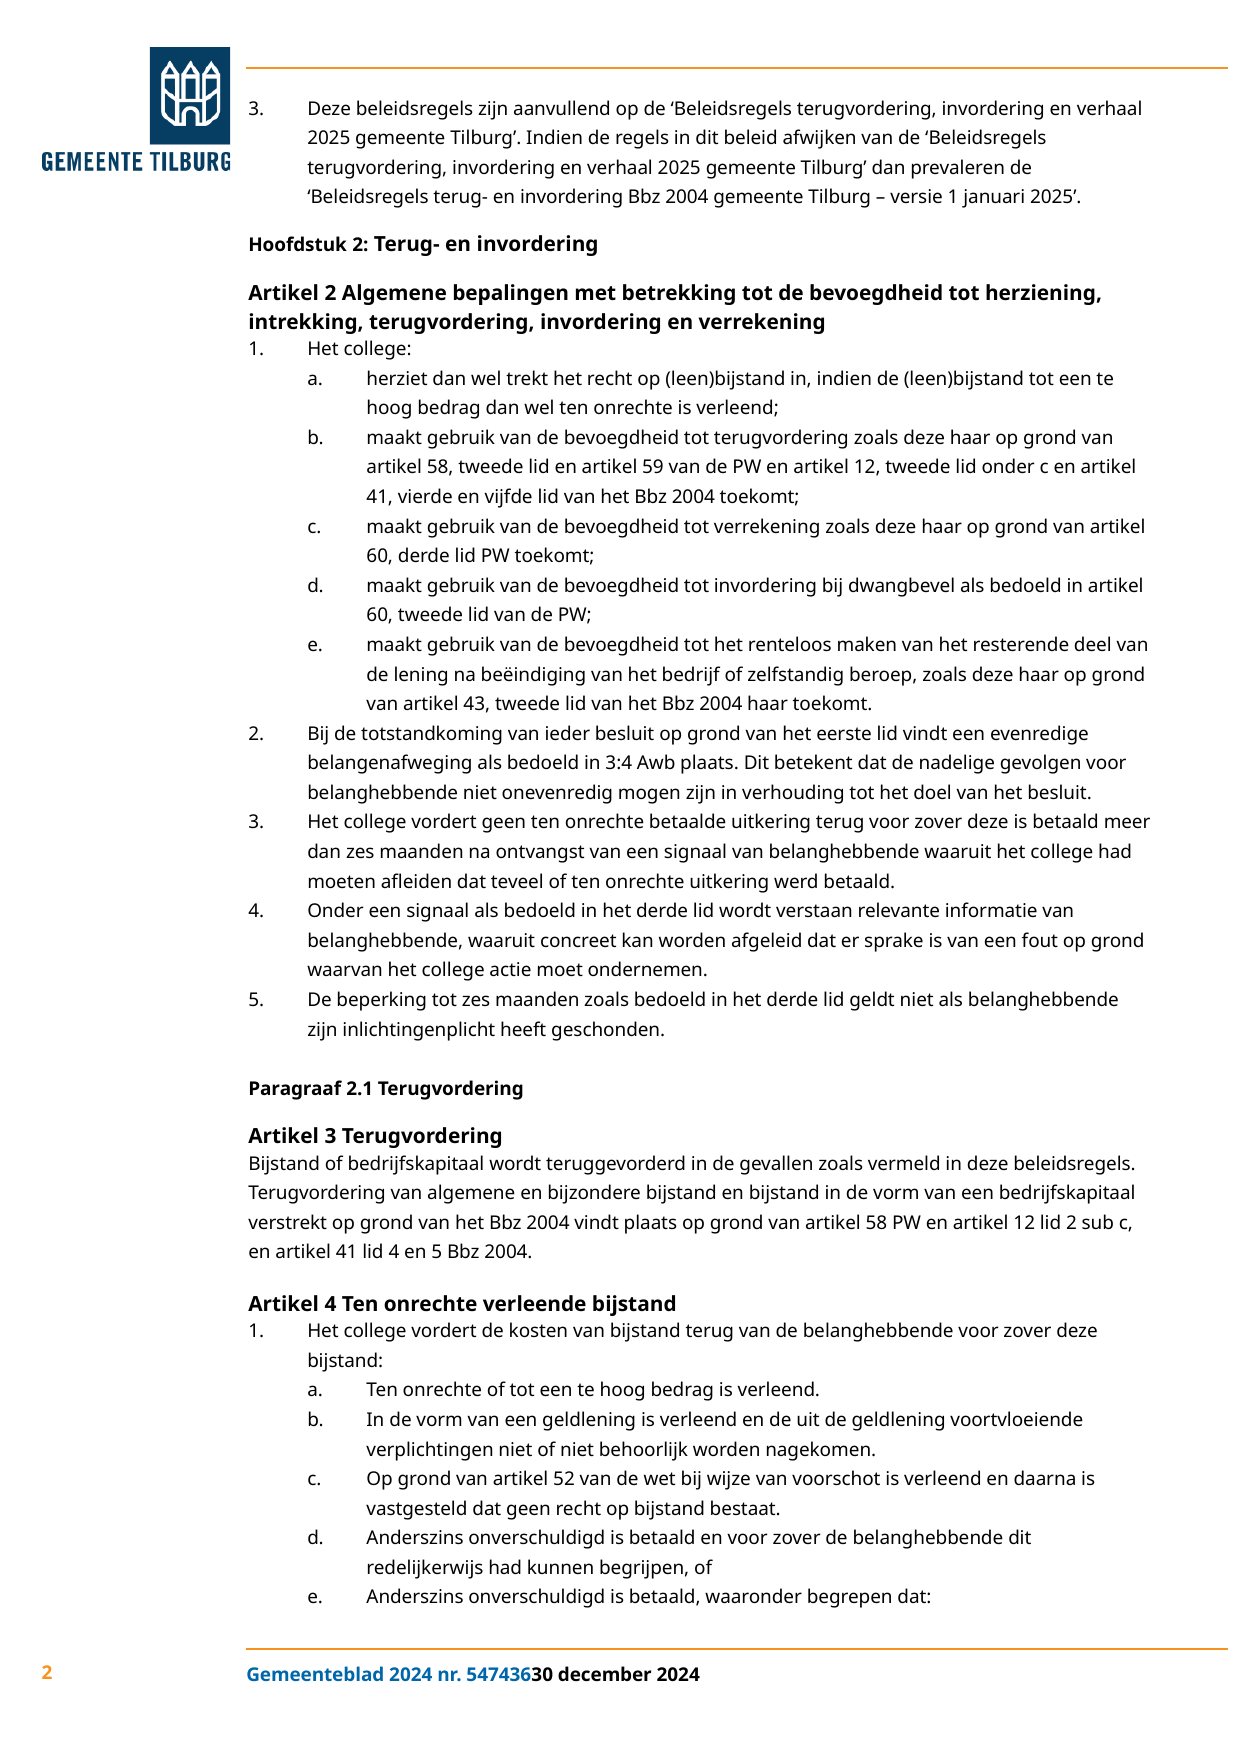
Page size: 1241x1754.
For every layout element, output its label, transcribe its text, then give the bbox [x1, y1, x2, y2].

list maakt gebruik van de bevoegdheid tot invordering bij dwangbevel als bedoeld in artikel 60, tweede lid van de PW; [307, 572, 1152, 627]
list Deze beleidsregels zijn aanvullend op de ‘Beleidsregels terugvordering, invordering en verhaal 2025 gemeente Tilburg’. Indien de regels in dit beleid afwijken van de ‘Beleidsregels terugvordering, invordering en verhaal 2025 gemeente Tilburg’ dan prevaleren de ‘Beleidsregels terug- en invordering Bbz 2004 gemeente Tilburg – versie 1 januari 2025’. [248, 95, 1152, 209]
picture [41, 47, 231, 172]
list herziet dan wel trekt het recht op (leen)bijstand in, indien de (leen)bijstand tot een te hoog bedrag dan wel ten onrechte is verleend; [307, 365, 1152, 420]
list Anderszins onverschuldigd is betaald, waaronder begrepen dat: [307, 1584, 1152, 1609]
text Artikel 3 Terugvordering [248, 1121, 1152, 1150]
list maakt gebruik van de bevoegdheid tot terugvordering zoals deze haar op grond van artikel 58, tweede lid en artikel 59 van de PW en artikel 12, tweede lid onder c en artikel 41, vierde en vijfde lid van het Bbz 2004 toekomt; [307, 424, 1152, 509]
list maakt gebruik van de bevoegdheid tot het renteloos maken van het resterende deel van de lening na beëindiging van het bedrijf of zelfstandig beroep, zoals deze haar op grond van artikel 43, tweede lid van het Bbz 2004 haar toekomt. [307, 631, 1152, 716]
list Bij de totstandkoming van ieder besluit op grond van het eerste lid vindt een evenredige belangenafweging als bedoeld in 3:4 Awb plaats. Dit betekent dat de nadelige gevolgen voor belanghebbende niet onevenredig mogen zijn in verhouding tot het doel van het besluit. [248, 720, 1152, 805]
text Hoofdstuk 2: Terug- en invordering [248, 229, 1152, 258]
list Op grond van artikel 52 van de wet bij wijze van voorschot is verleend en daarna is vastgesteld dat geen recht op bijstand bestaat. [307, 1465, 1152, 1521]
list Het college vordert geen ten onrechte betaalde uitkering terug voor zover deze is betaald meer dan zes maanden na ontvangst van een signaal van belanghebbende waaruit het college had moeten afleiden dat teveel of ten onrechte uitkering werd betaald. [248, 809, 1152, 893]
list Ten onrechte of tot een te hoog bedrag is verleend. [307, 1377, 1152, 1402]
list Onder een signaal als bedoeld in het derde lid wordt verstaan relevante informatie van belanghebbende, waaruit concreet kan worden afgeleid dat er sprake is van een fout op grond waarvan het college actie moet ondernemen. [248, 897, 1152, 982]
list Het college vordert de kosten van bijstand terug van de belanghebbende voor zover deze bijstand: [248, 1317, 1152, 1373]
list De beperking tot zes maanden zoals bedoeld in het derde lid geldt niet als belanghebbende zijn inlichtingenplicht heeft geschonden. [248, 986, 1152, 1041]
list Het college: [248, 335, 1152, 361]
list Anderszins onverschuldigd is betaald en voor zover de belanghebbende dit redelijkerwijs had kunnen begrijpen, of [307, 1524, 1152, 1580]
text Paragraaf 2.1 Terugvordering [248, 1075, 1152, 1101]
list maakt gebruik van de bevoegdheid tot verrekening zoals deze haar op grond van artikel 60, derde lid PW toekomt; [307, 513, 1152, 568]
text Artikel 2 Algemene bepalingen met betrekking tot de bevoegdheid tot herziening, intrekking, terugvordering, invordering en verrekening [248, 278, 1152, 335]
text Artikel 4 Ten onrechte verleende bijstand [248, 1289, 1152, 1317]
text Bijstand of bedrijfskapitaal wordt teruggevorderd in de gevallen zoals vermeld in deze beleidsregels. Terugvordering van algemene en bijzondere bijstand en bijstand in de vorm van een bedrijfskapitaal verstrekt op grond van het Bbz 2004 vindt plaats op grond van artikel 58 PW en artikel 12 lid 2 sub c, en artikel 41 lid 4 en 5 Bbz 2004. [248, 1150, 1152, 1264]
list In de vorm van een geldlening is verleend en de uit de geldlening voortvloeiende verplichtingen niet of niet behoorlijk worden nagekomen. [307, 1406, 1152, 1462]
